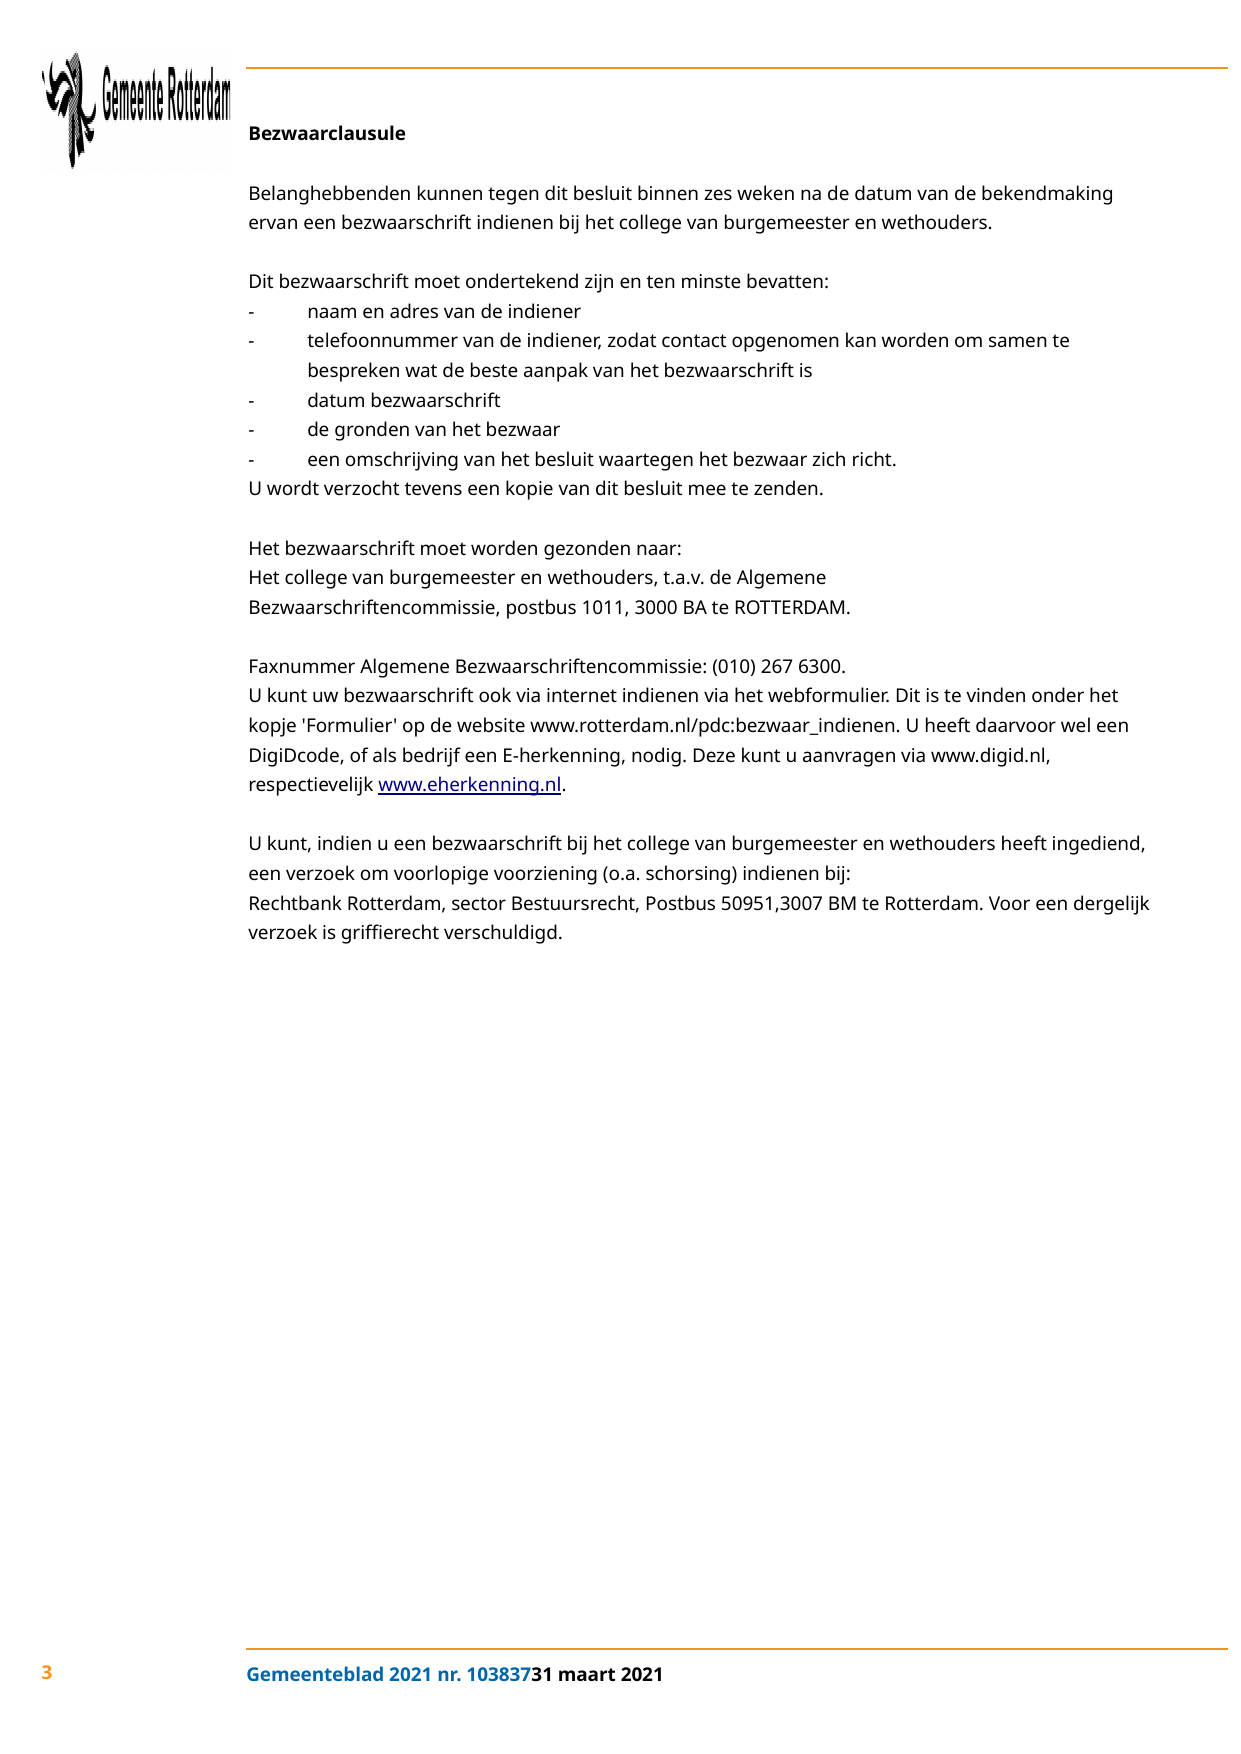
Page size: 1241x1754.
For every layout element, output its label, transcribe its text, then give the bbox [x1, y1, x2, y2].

text U wordt verzocht tevens een kopie van dit besluit mee te zenden. [248, 476, 1152, 501]
text U kunt uw bezwaarschrift ook via internet indienen via het webformulier. Dit is te vinden onder het kopje 'Formulier' op de website www.rotterdam.nl/pdc:bezwaar_indienen. U heeft daarvoor wel een DigiDcode, of als bedrijf een E-herkenning, nodig. Deze kunt u aanvragen via www.digid.nl, respectievelijk www.eherkenning.nl. [248, 683, 1152, 797]
text Het college van burgemeester en wethouders, t.a.v. de Algemene [248, 564, 1152, 590]
list datum bezwaarschrift [248, 387, 1152, 413]
text Bezwaarschriftencommissie, postbus 1011, 3000 BA te ROTTERDAM. [248, 594, 1152, 620]
list telefoonnummer van de indiener, zodat contact opgenomen kan worden om samen te bespreken wat de beste aanpak van het bezwaarschrift is [248, 328, 1152, 383]
text Bezwaarclausule [248, 121, 1152, 146]
text Belanghebbenden kunnen tegen dit besluit binnen zes weken na de datum van de bekendmaking ervan een bezwaarschrift indienen bij het college van burgemeester en wethouders. [248, 180, 1152, 235]
picture [41, 47, 231, 172]
text Het bezwaarschrift moet worden gezonden naar: [248, 535, 1152, 561]
text U kunt, indien u een bezwaarschrift bij het college van burgemeester en wethouders heeft ingediend, een verzoek om voorlopige voorziening (o.a. schorsing) indienen bij: [248, 831, 1152, 886]
text Dit bezwaarschrift moet ondertekend zijn en ten minste bevatten: [248, 268, 1152, 294]
list naam en adres van de indiener [248, 298, 1152, 324]
text Rechtbank Rotterdam, sector Bestuursrecht, Postbus 50951,3007 BM te Rotterdam. Voor een dergelijk verzoek is griffierecht verschuldigd. [248, 890, 1152, 945]
text Faxnummer Algemene Bezwaarschriftencommissie: (010) 267 6300. [248, 653, 1152, 679]
list een omschrijving van het besluit waartegen het bezwaar zich richt. [248, 446, 1152, 472]
list de gronden van het bezwaar [248, 416, 1152, 442]
